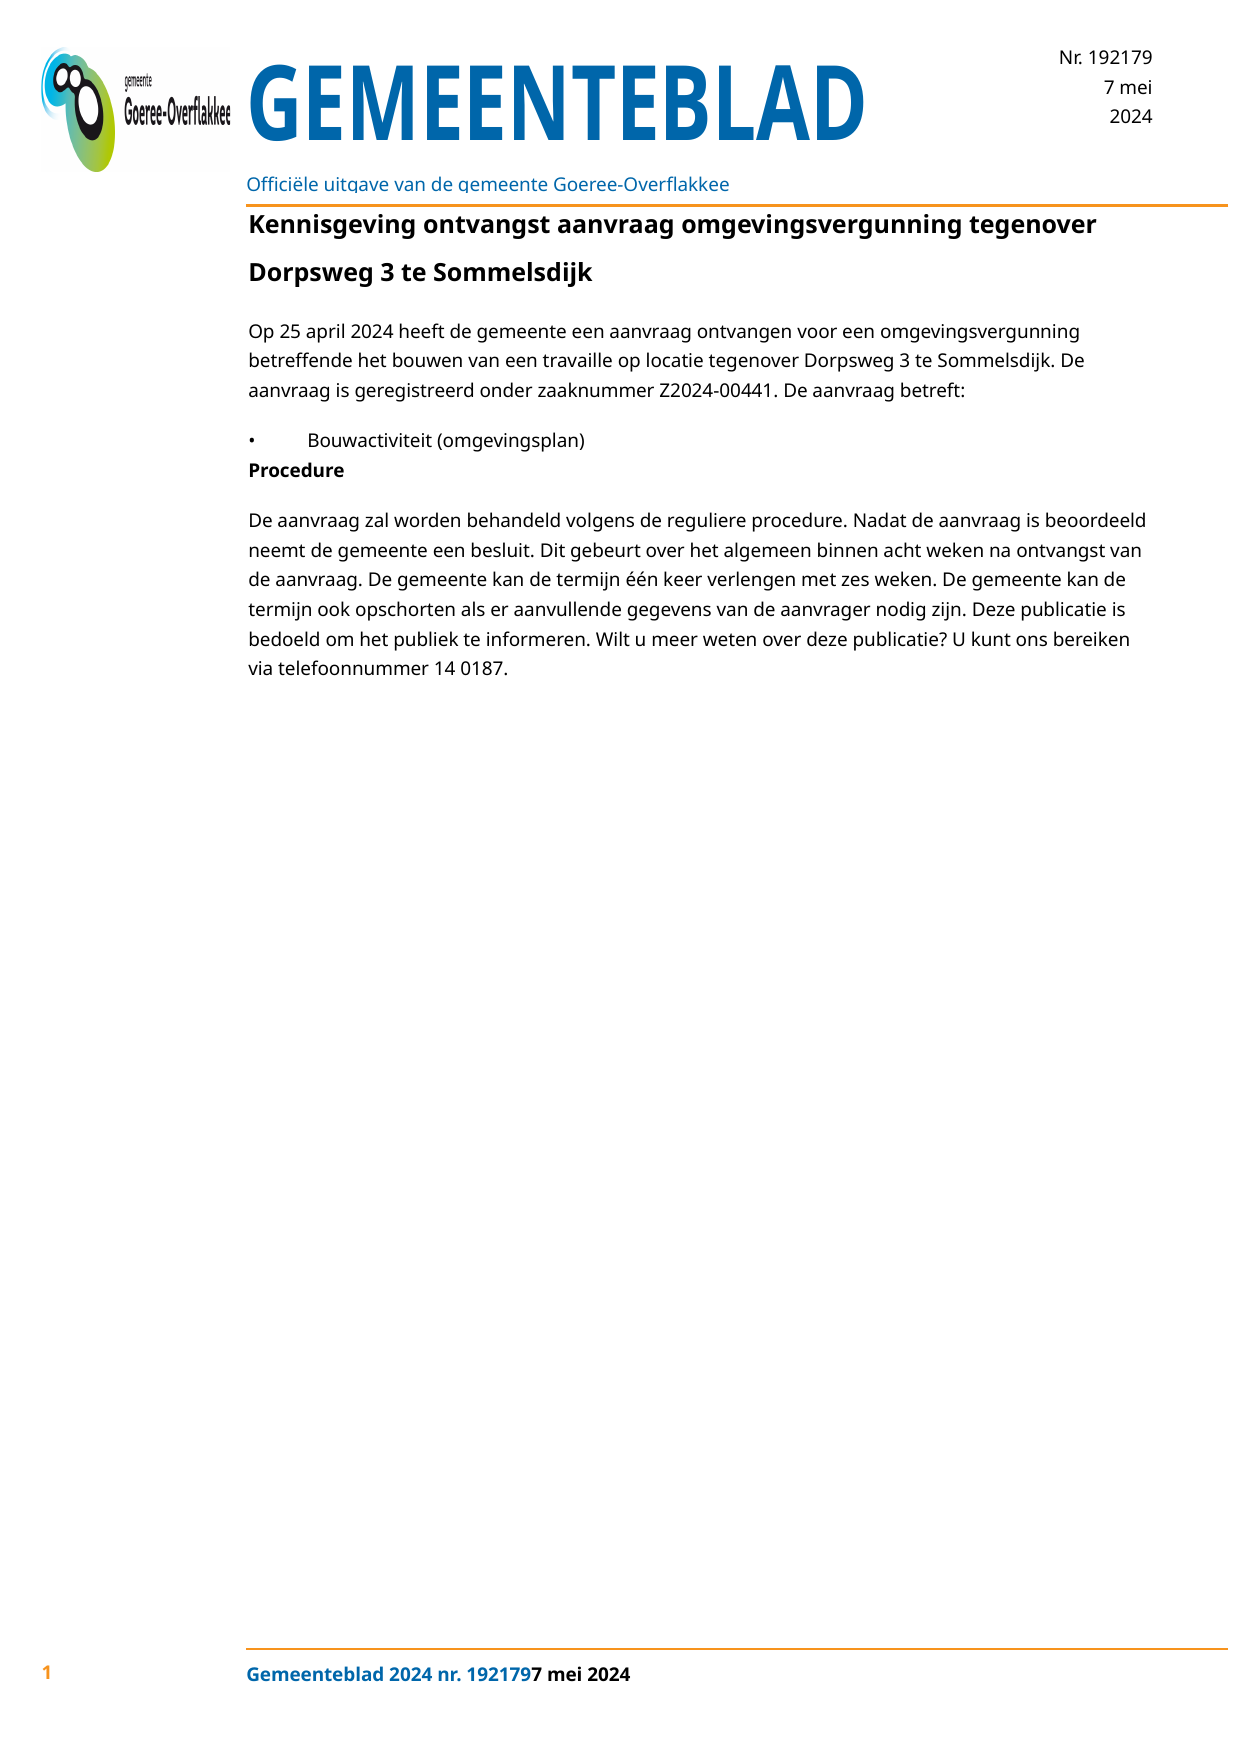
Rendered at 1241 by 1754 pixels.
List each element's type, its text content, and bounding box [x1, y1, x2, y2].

list Bouwactiviteit (omgevingsplan) [248, 427, 1152, 453]
picture [41, 47, 231, 172]
text De aanvraag zal worden behandeld volgens de reguliere procedure. Nadat de aanvraag is beoordeeld neemt de gemeente een besluit. Dit gebeurt over het algemeen binnen acht weken na ontvangst van de aanvraag. De gemeente kan de termijn één keer verlengen met zes weken. De gemeente kan de termijn ook opschorten als er aanvullende gegevens van de aanvrager nodig zijn. Deze publicatie is bedoeld om het publiek te informeren. Wilt u meer weten over deze publicatie? U kunt ons bereiken via telefoonnummer 14 0187. [248, 507, 1152, 681]
text Kennisgeving ontvangst aanvraag omgevingsvergunning tegenover Dorpsweg 3 te Sommelsdijk [248, 207, 1152, 288]
text Op 25 april 2024 heeft de gemeente een aanvraag ontvangen voor een omgevingsvergunning betreffende het bouwen van een travaille op locatie tegenover Dorpsweg 3 te Sommelsdijk. De aanvraag is geregistreerd onder zaaknummer Z2024-00441. De aanvraag betreft: [248, 318, 1152, 403]
text Procedure [248, 457, 1152, 483]
